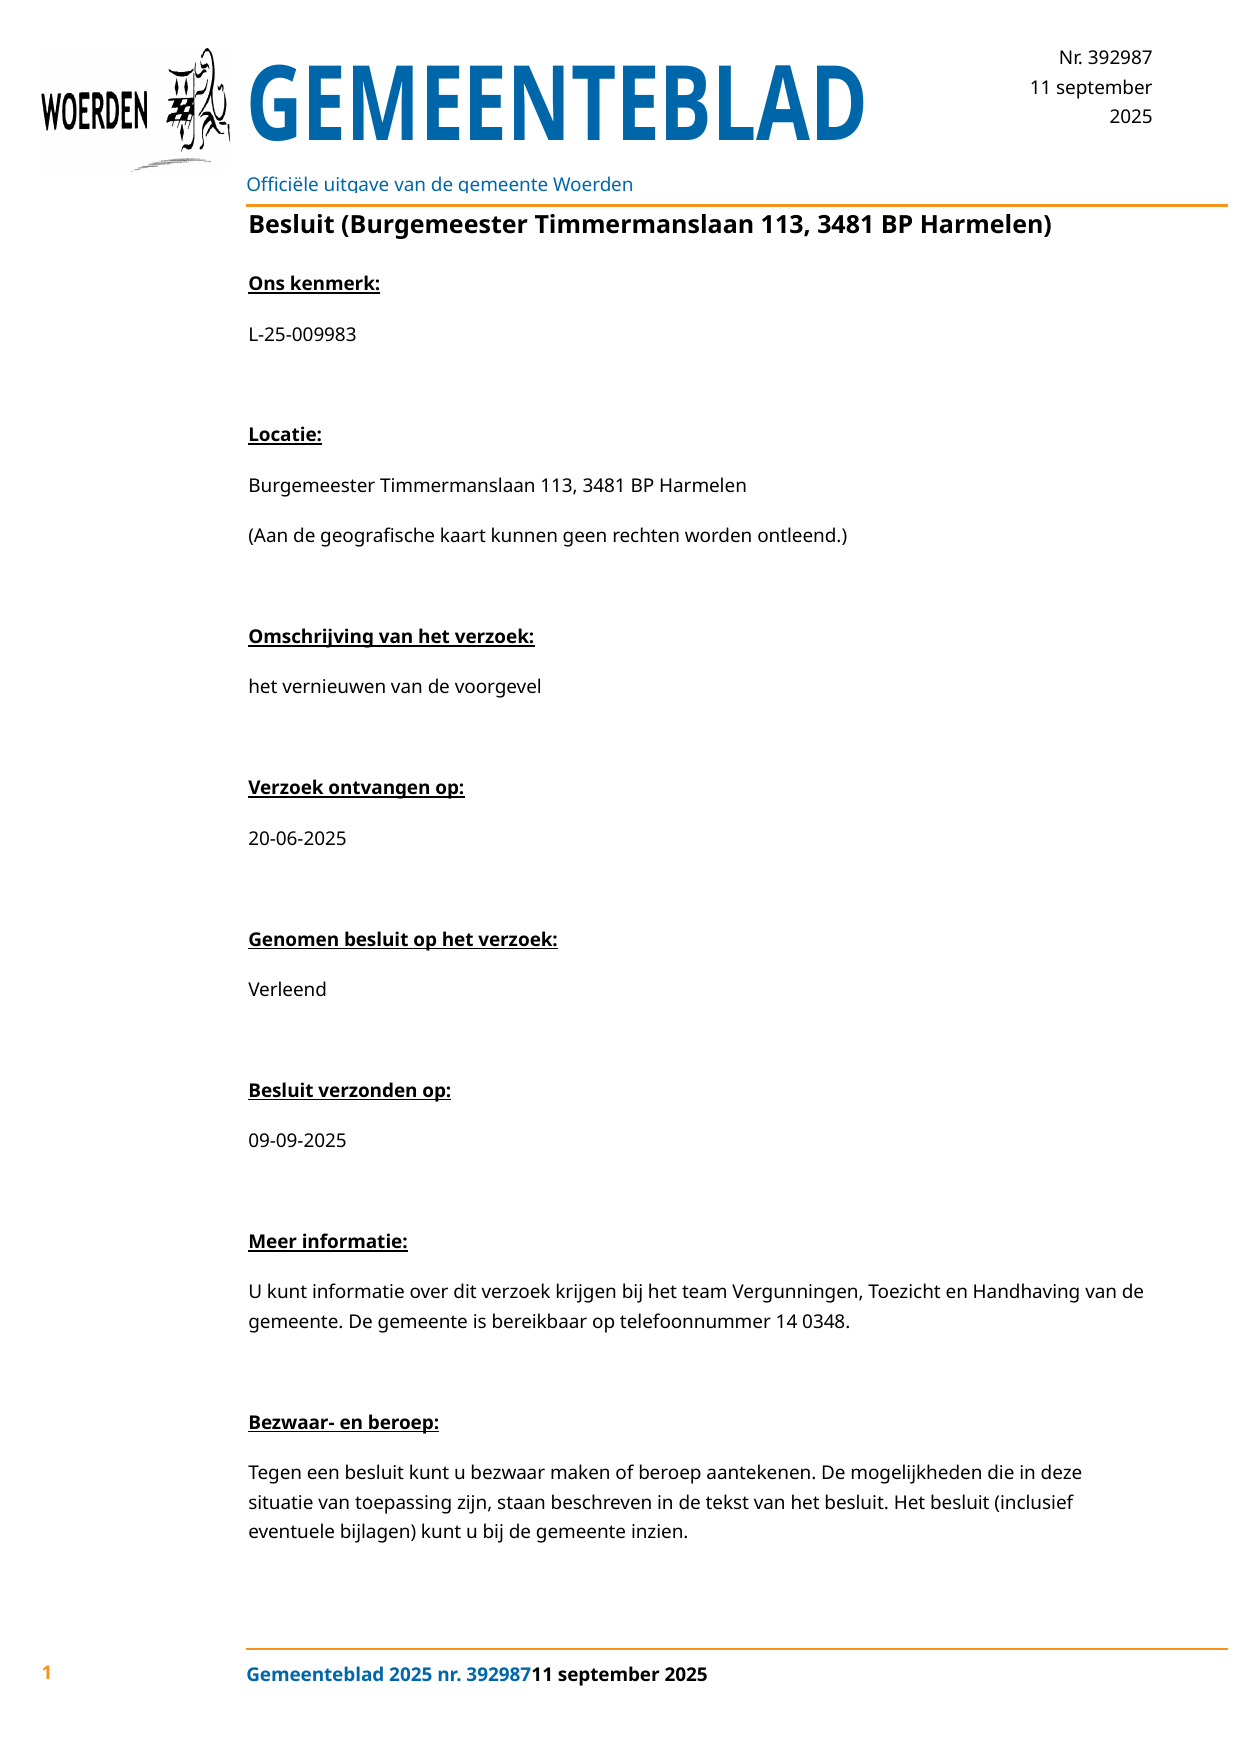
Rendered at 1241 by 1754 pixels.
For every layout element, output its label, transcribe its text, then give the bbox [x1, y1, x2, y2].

text Genomen besluit op het verzoek: [248, 926, 1152, 951]
text Verzoek ontvangen op: [248, 774, 1152, 800]
text U kunt informatie over dit verzoek krijgen bij het team Vergunningen, Toezicht en Handhaving van de gemeente. De gemeente is bereikbaar op telefoonnummer 14 0348. [248, 1279, 1152, 1334]
text Verleend [248, 976, 1152, 1002]
text het vernieuwen van de voorgevel [248, 674, 1152, 699]
text Bezwaar- en beroep: [248, 1409, 1152, 1435]
text Burgemeester Timmermanslaan 113, 3481 BP Harmelen [248, 472, 1152, 498]
text 09-09-2025 [248, 1127, 1152, 1153]
text Besluit (Burgemeester Timmermanslaan 113, 3481 BP Harmelen) [248, 207, 1152, 241]
picture [41, 47, 231, 172]
text (Aan de geografische kaart kunnen geen rechten worden ontleend.) [248, 522, 1152, 548]
text 20-06-2025 [248, 825, 1152, 851]
text Tegen een besluit kunt u bezwaar maken of beroep aantekenen. De mogelijkheden die in deze situatie van toepassing zijn, staan beschreven in de tekst van het besluit. Het besluit (inclusief eventuele bijlagen) kunt u bij de gemeente inzien. [248, 1459, 1152, 1544]
text Omschrijving van het verzoek: [248, 623, 1152, 649]
text Besluit verzonden op: [248, 1077, 1152, 1103]
text Meer informatie: [248, 1228, 1152, 1254]
text L-25-009983 [248, 321, 1152, 346]
text Locatie: [248, 422, 1152, 447]
text Ons kenmerk: [248, 270, 1152, 296]
